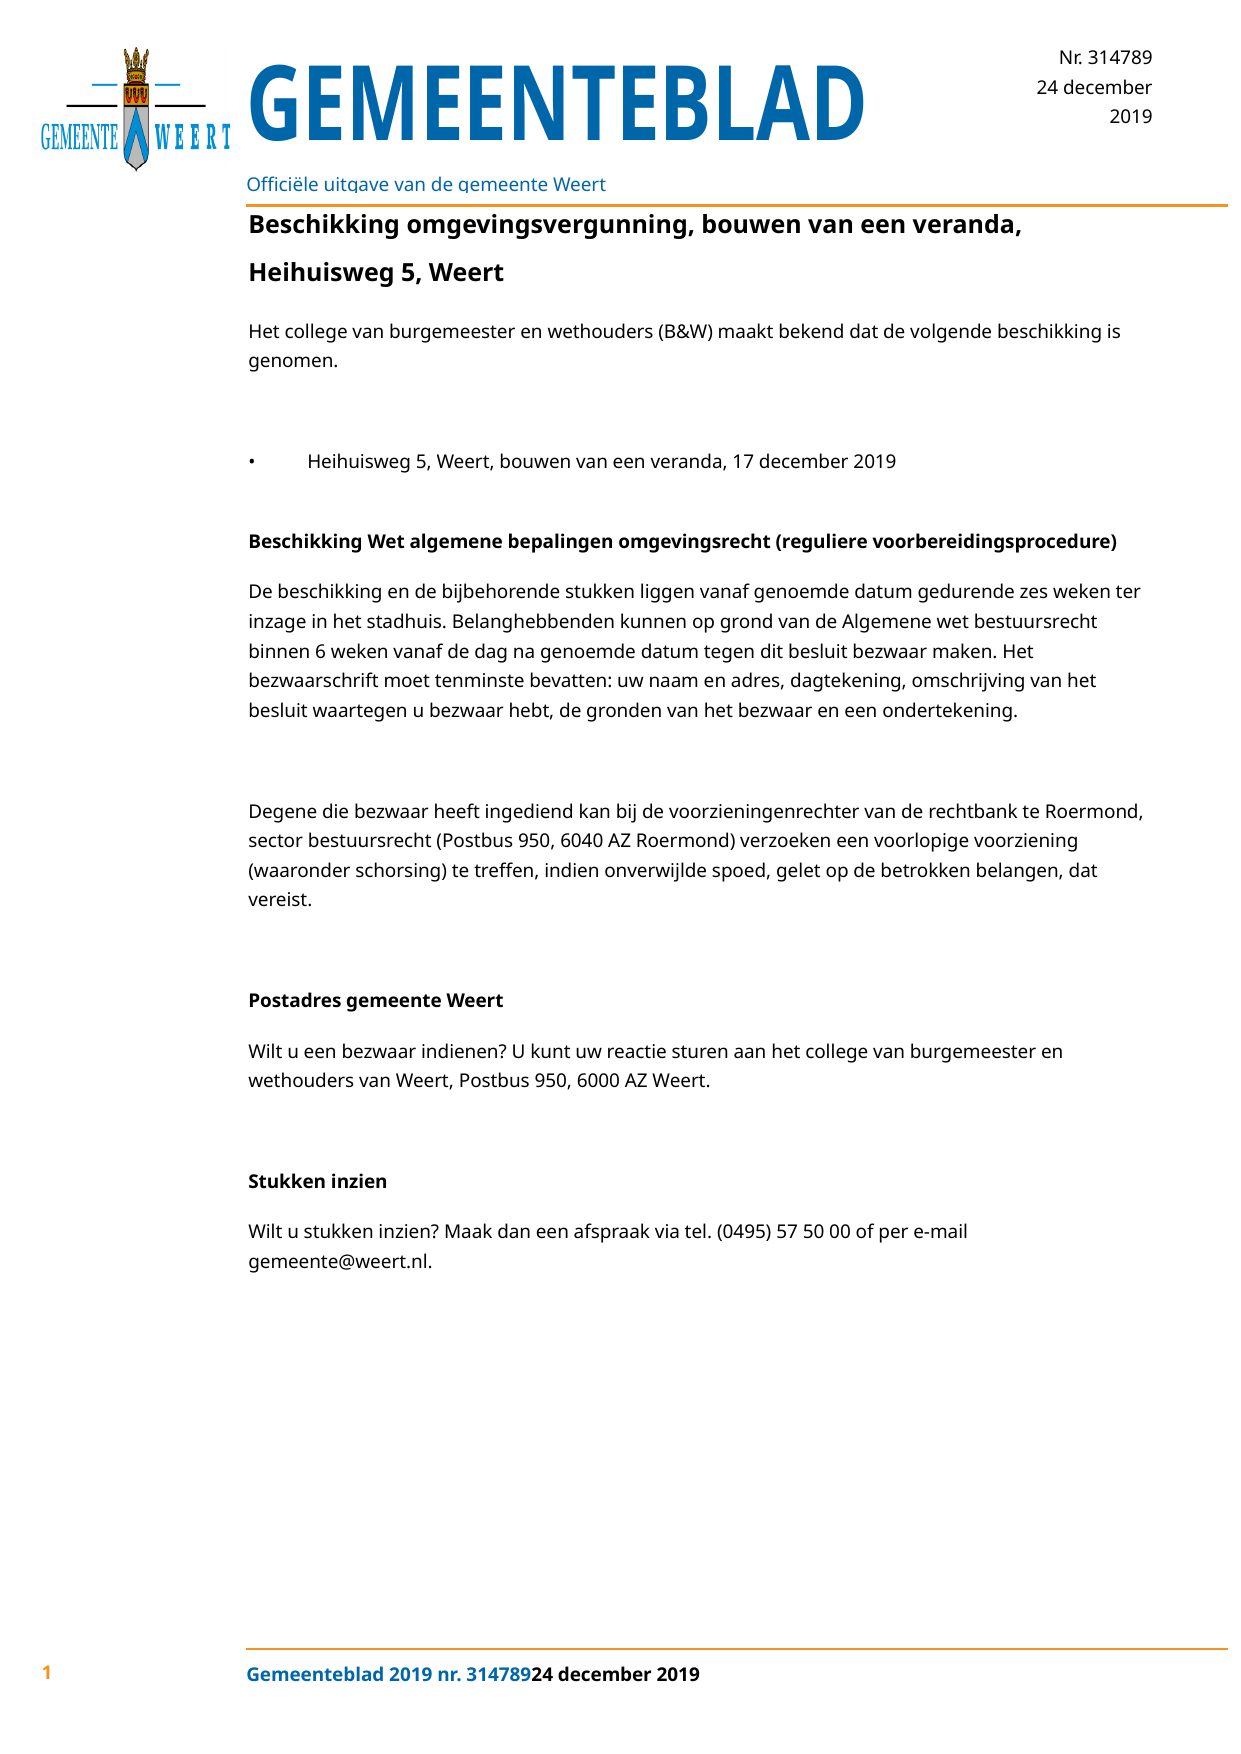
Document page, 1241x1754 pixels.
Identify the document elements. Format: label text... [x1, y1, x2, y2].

text Postadres gemeente Weert [248, 987, 1152, 1013]
text Beschikking omgevingsvergunning, bouwen van een veranda, Heihuisweg 5, Weert [248, 207, 1152, 288]
text De beschikking en de bijbehorende stukken liggen vanaf genoemde datum gedurende zes weken ter inzage in het stadhuis. Belanghebbenden kunnen op grond van de Algemene wet bestuursrecht binnen 6 weken vanaf de dag na genoemde datum tegen dit besluit bezwaar maken. Het bezwaarschrift moet tenminste bevatten: uw naam en adres, dagtekening, omschrijving van het besluit waartegen u bezwaar hebt, de gronden van het bezwaar en een ondertekening. [248, 579, 1152, 723]
text Degene die bezwaar heeft ingediend kan bij de voorzieningenrechter van de rechtbank te Roermond, sector bestuursrecht (Postbus 950, 6040 AZ Roermond) verzoeken een voorlopige voorziening (waaronder schorsing) te treffen, indien onverwijlde spoed, gelet op de betrokken belangen, dat vereist. [248, 798, 1152, 912]
text Wilt u stukken inzien? Maak dan een afspraak via tel. (0495) 57 50 00 of per e-mail gemeente@weert.nl. [248, 1219, 1152, 1274]
text Wilt u een bezwaar indienen? U kunt uw reactie sturen aan het college van burgemeester en wethouders van Weert, Postbus 950, 6000 AZ Weert. [248, 1038, 1152, 1093]
picture [41, 47, 231, 172]
text Beschikking Wet algemene bepalingen omgevingsrecht (reguliere voorbereidingsprocedure) [248, 528, 1152, 554]
text Stukken inzien [248, 1168, 1152, 1194]
text Het college van burgemeester en wethouders (B&W) maakt bekend dat de volgende beschikking is genomen. [248, 318, 1152, 373]
list Heihuisweg 5, Weert, bouwen van een veranda, 17 december 2019 [248, 448, 1152, 474]
